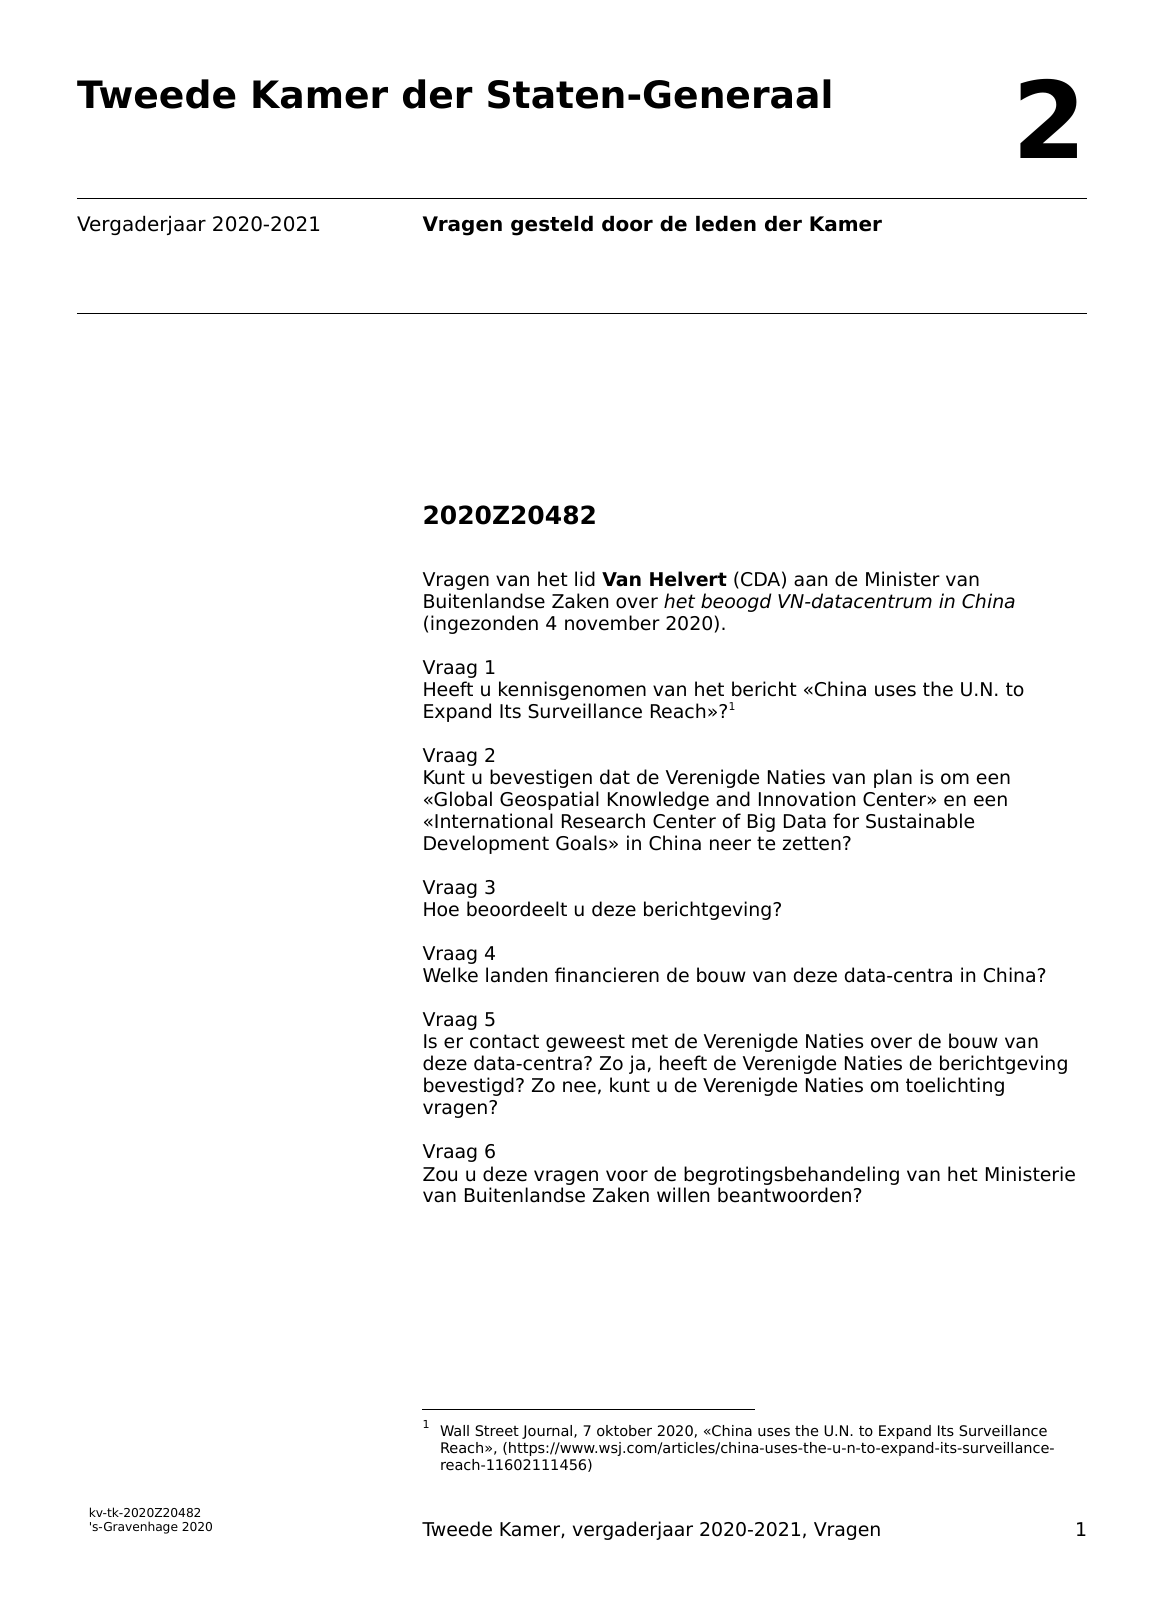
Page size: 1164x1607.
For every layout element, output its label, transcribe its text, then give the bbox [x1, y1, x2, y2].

text Welke landen financieren de bouw van deze data-centra in China? [422, 965, 1087, 987]
text Vraag 4 [422, 943, 1087, 965]
text Is er contact geweest met de Verenigde Naties over de bouw van deze data-centra? Zo ja, heeft de Verenigde Naties de berichtgeving bevestigd? Zo nee, kunt u de Verenigde Naties om toelichting vragen? [422, 1031, 1087, 1119]
text 's-Gravenhage 2020 [88, 1520, 323, 1534]
text Vragen van het lid Van Helvert (CDA) aan de Minister van Buitenlandse Zaken over het beoogd VN-datacentrum in China (ingezonden 4 november 2020). [422, 569, 1087, 635]
text Vraag 5 [422, 1009, 1087, 1031]
text Zou u deze vragen voor de begrotingsbehandeling van het Ministerie van Buitenlandse Zaken willen beantwoorden? [422, 1163, 1087, 1207]
text Vraag 3 [422, 877, 1087, 899]
text Kunt u bevestigen dat de Verenigde Naties van plan is om een «Global Geospatial Knowledge and Innovation Center» en een «International Research Center of Big Data for Sustainable Development Goals» in China neer te zetten? [422, 767, 1087, 855]
table_cell Vragen gesteld door de leden der Kamer [422, 199, 1087, 313]
table_header 2 [886, 59, 1087, 198]
text 2020Z20482 [422, 501, 1087, 531]
text Hoe beoordeelt u deze berichtgeving? [422, 899, 1087, 921]
table_header Tweede Kamer der Staten-Generaal [77, 59, 886, 198]
text kv-tk-2020Z20482 [88, 1506, 323, 1520]
text Vraag 6 [422, 1141, 1087, 1163]
text Vraag 2 [422, 745, 1087, 767]
text Heeft u kennisgenomen van het bericht «China uses the U.N. to Expand Its Surveillance Reach»? [422, 679, 1087, 723]
text Vraag 1 [422, 657, 1087, 679]
text Wall Street Journal, 7 oktober 2020, «China uses the U.N. to Expand Its Surveillance Reach», (https://www.wsj.com/articles/china-uses-the-u-n-to-expand-its-surveillance-reach-11602111456) [422, 1418, 1087, 1474]
table_cell Vergaderjaar 2020-2021 [77, 199, 422, 313]
